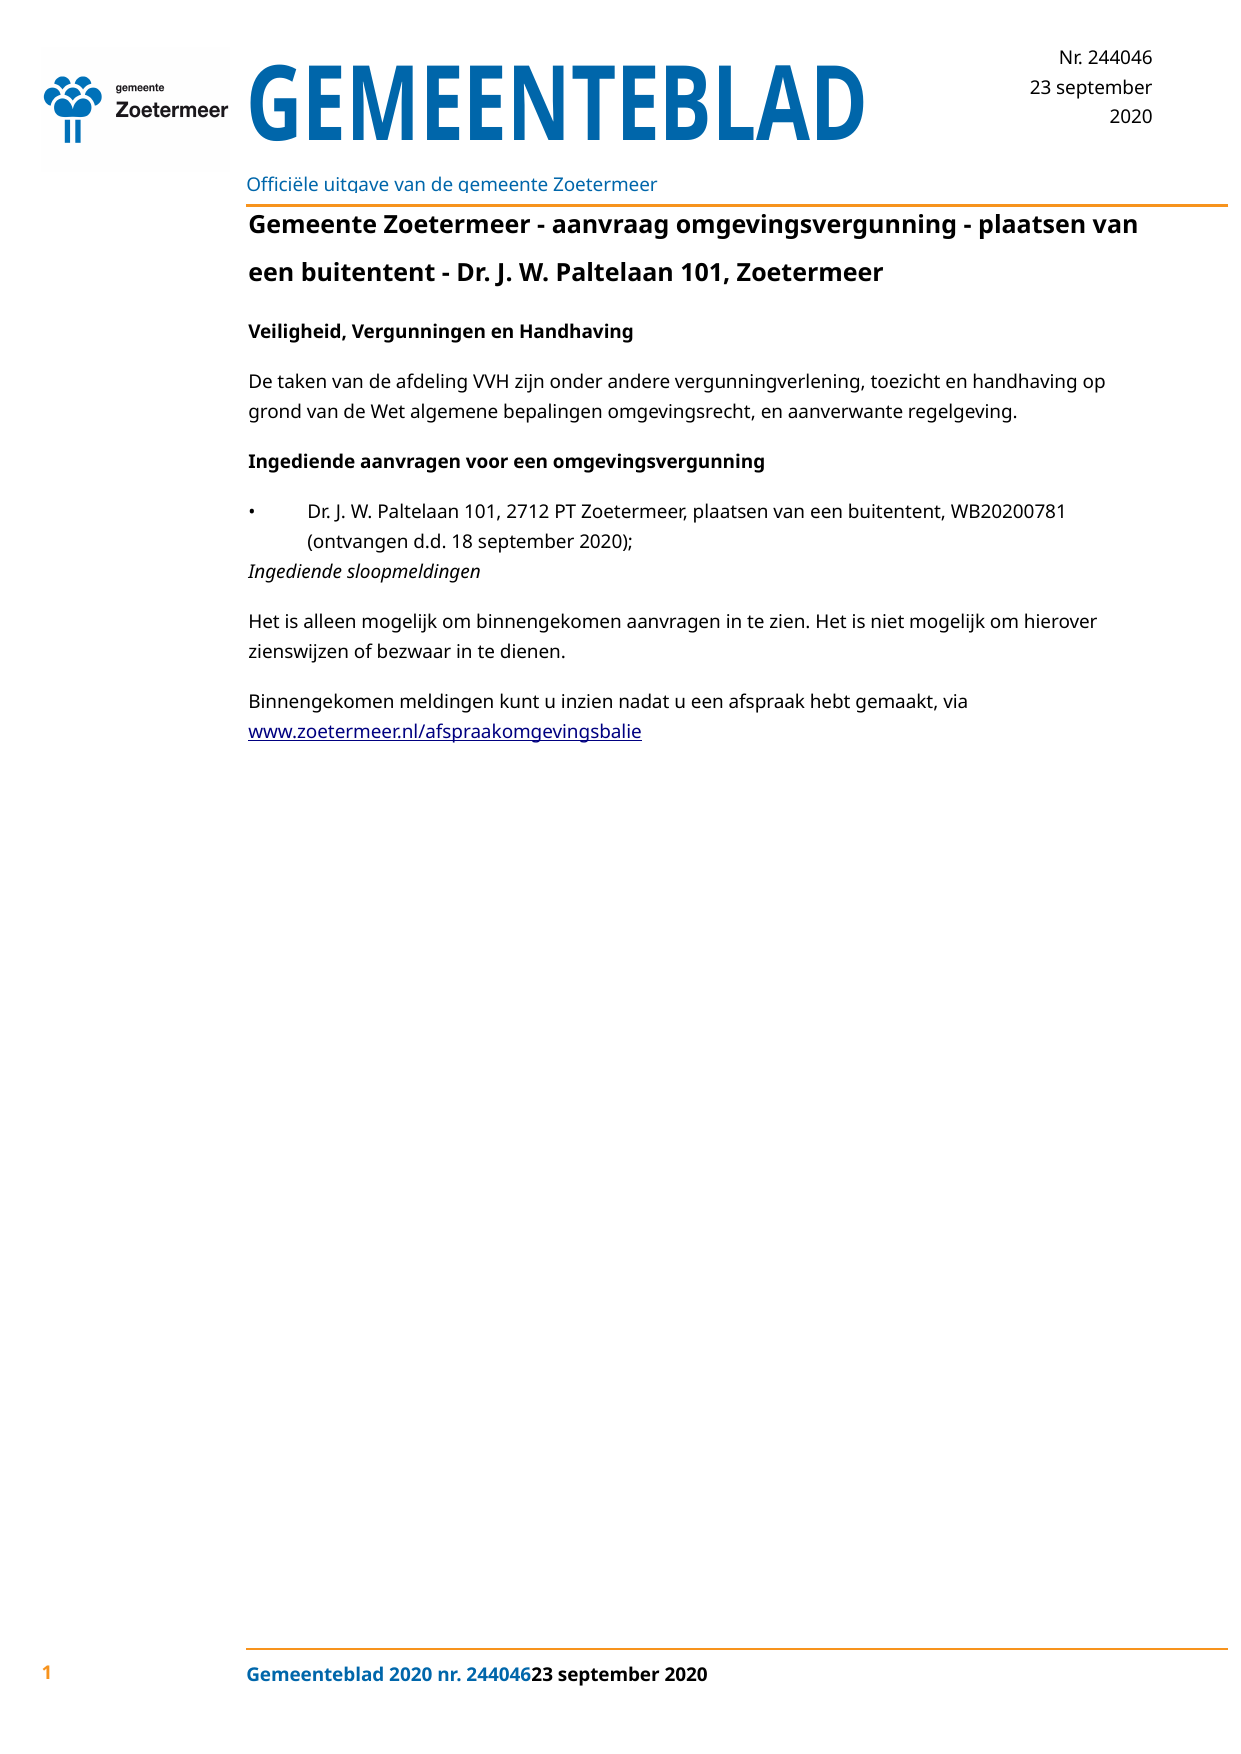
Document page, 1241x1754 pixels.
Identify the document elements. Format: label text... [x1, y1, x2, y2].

picture [41, 47, 231, 172]
text Ingediende aanvragen voor een omgevingsvergunning [248, 448, 1152, 474]
list Dr. J. W. Paltelaan 101, 2712 PT Zoetermeer, plaatsen van een buitentent, WB20200781 (ontvangen d.d. 18 september 2020); [248, 499, 1152, 554]
text Gemeente Zoetermeer - aanvraag omgevingsvergunning - plaatsen van een buitentent - Dr. J. W. Paltelaan 101, Zoetermeer [248, 207, 1152, 288]
text Ingediende sloopmeldingen [248, 558, 1152, 584]
text Binnengekomen meldingen kunt u inzien nadat u een afspraak hebt gemaakt, via www.zoetermeer.nl/afspraakomgevingsbalie [248, 688, 1152, 744]
text Veiligheid, Vergunningen en Handhaving [248, 318, 1152, 344]
text De taken van de afdeling VVH zijn onder andere vergunningverlening, toezicht en handhaving op grond van de Wet algemene bepalingen omgevingsrecht, en aanverwante regelgeving. [248, 368, 1152, 424]
text Het is alleen mogelijk om binnengekomen aanvragen in te zien. Het is niet mogelijk om hierover zienswijzen of bezwaar in te dienen. [248, 608, 1152, 664]
